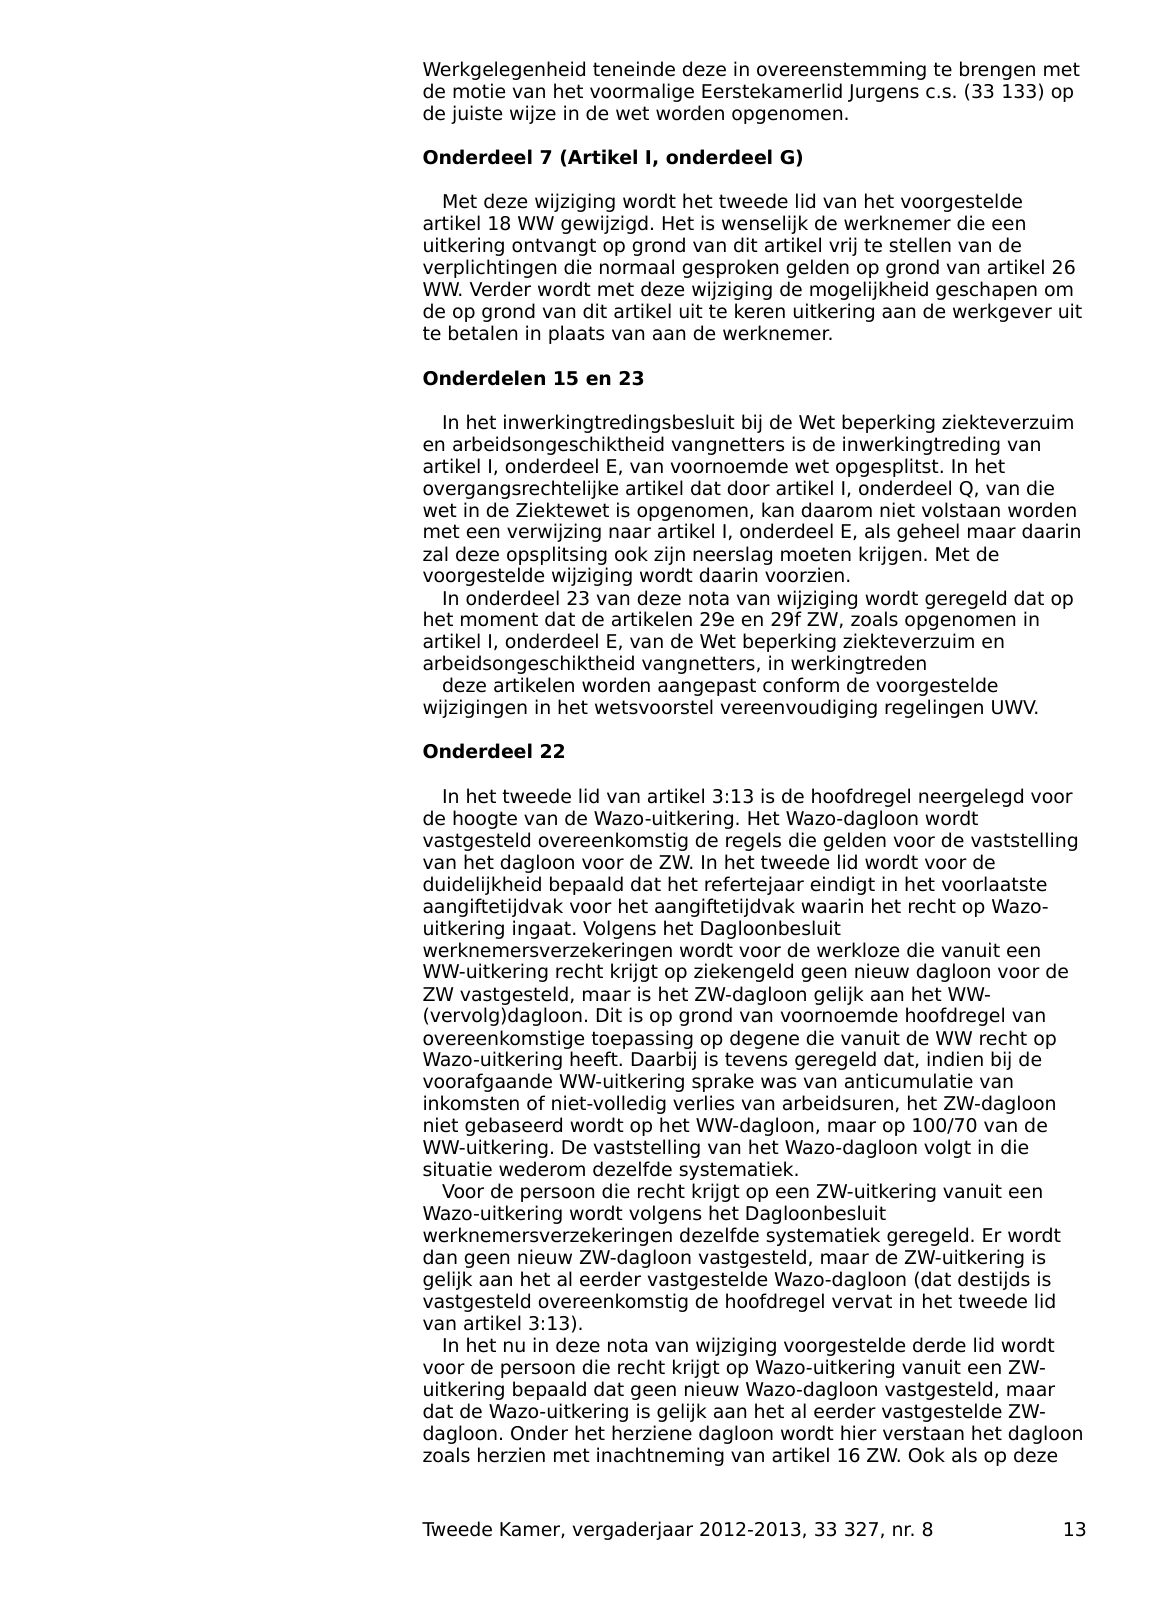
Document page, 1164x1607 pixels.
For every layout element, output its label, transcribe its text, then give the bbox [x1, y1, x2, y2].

text In het inwerkingtredingsbesluit bij de Wet beperking ziekteverzuim en arbeidsongeschiktheid vangnetters is de inwerkingtreding van artikel I, onderdeel E, van voornoemde wet opgesplitst. In het overgangsrechtelijke artikel dat door artikel I, onderdeel Q, van die wet in de Ziektewet is opgenomen, kan daarom niet volstaan worden met een verwijzing naar artikel I, onderdeel E, als geheel maar daarin zal deze opsplitsing ook zijn neerslag moeten krijgen. Met de voorgestelde wijziging wordt daarin voorzien. [422, 412, 1087, 587]
text In het tweede lid van artikel 3:13 is de hoofdregel neergelegd voor de hoogte van de Wazo-uitkering. Het Wazo-dagloon wordt vastgesteld overeenkomstig de regels die gelden voor de vaststelling van het dagloon voor de ZW. In het tweede lid wordt voor de duidelijkheid bepaald dat het refertejaar eindigt in het voorlaatste aangiftetijdvak voor het aangiftetijdvak waarin het recht op Wazo-uitkering ingaat. Volgens het Dagloonbesluit werknemersverzekeringen wordt voor de werkloze die vanuit een WW-uitkering recht krijgt op ziekengeld geen nieuw dagloon voor de ZW vastgesteld, maar is het ZW-dagloon gelijk aan het WW-(vervolg)dagloon. Dit is op grond van voornoemde hoofdregel van overeenkomstige toepassing op degene die vanuit de WW recht op Wazo-uitkering heeft. Daarbij is tevens geregeld dat, indien bij de voorafgaande WW-uitkering sprake was van anticumulatie van inkomsten of niet-volledig verlies van arbeidsuren, het ZW-dagloon niet gebaseerd wordt op het WW-dagloon, maar op 100/70 van de WW-uitkering. De vaststelling van het Wazo-dagloon volgt in die situatie wederom dezelfde systematiek. [422, 786, 1087, 1181]
subtitle Onderdeel 22 [422, 741, 1087, 763]
subtitle Onderdeel 7 (Artikel I, onderdeel G) [422, 147, 1087, 169]
text Voor de persoon die recht krijgt op een ZW-uitkering vanuit een Wazo-uitkering wordt volgens het Dagloonbesluit werknemersverzekeringen dezelfde systematiek geregeld. Er wordt dan geen nieuw ZW-dagloon vastgesteld, maar de ZW-uitkering is gelijk aan het al eerder vastgestelde Wazo-dagloon (dat destijds is vastgesteld overeenkomstig de hoofdregel vervat in het tweede lid van artikel 3:13). [422, 1181, 1087, 1335]
text Werkgelegenheid teneinde deze in overeenstemming te brengen met de motie van het voormalige Eerstekamerlid Jurgens c.s. (33 133) op de juiste wijze in de wet worden opgenomen. [422, 59, 1087, 125]
text Met deze wijziging wordt het tweede lid van het voorgestelde artikel 18 WW gewijzigd. Het is wenselijk de werknemer die een uitkering ontvangt op grond van dit artikel vrij te stellen van de verplichtingen die normaal gesproken gelden op grond van artikel 26 WW. Verder wordt met deze wijziging de mogelijkheid geschapen om de op grond van dit artikel uit te keren uitkering aan de werkgever uit te betalen in plaats van aan de werknemer. [422, 191, 1087, 345]
text In het nu in deze nota van wijziging voorgestelde derde lid wordt voor de persoon die recht krijgt op Wazo-uitkering vanuit een ZW-uitkering bepaald dat geen nieuw Wazo-dagloon vastgesteld, maar dat de Wazo-uitkering is gelijk aan het al eerder vastgestelde ZW-dagloon. Onder het herziene dagloon wordt hier verstaan het dagloon zoals herzien met inachtneming van artikel 16 ZW. Ook als op deze [422, 1335, 1087, 1467]
text deze artikelen worden aangepast conform de voorgestelde wijzigingen in het wetsvoorstel vereenvoudiging regelingen UWV. [422, 675, 1087, 719]
text In onderdeel 23 van deze nota van wijziging wordt geregeld dat op het moment dat de artikelen 29e en 29f ZW, zoals opgenomen in artikel I, onderdeel E, van de Wet beperking ziekteverzuim en arbeidsongeschiktheid vangnetters, in werkingtreden [422, 587, 1087, 675]
subtitle Onderdelen 15 en 23 [422, 367, 1087, 389]
